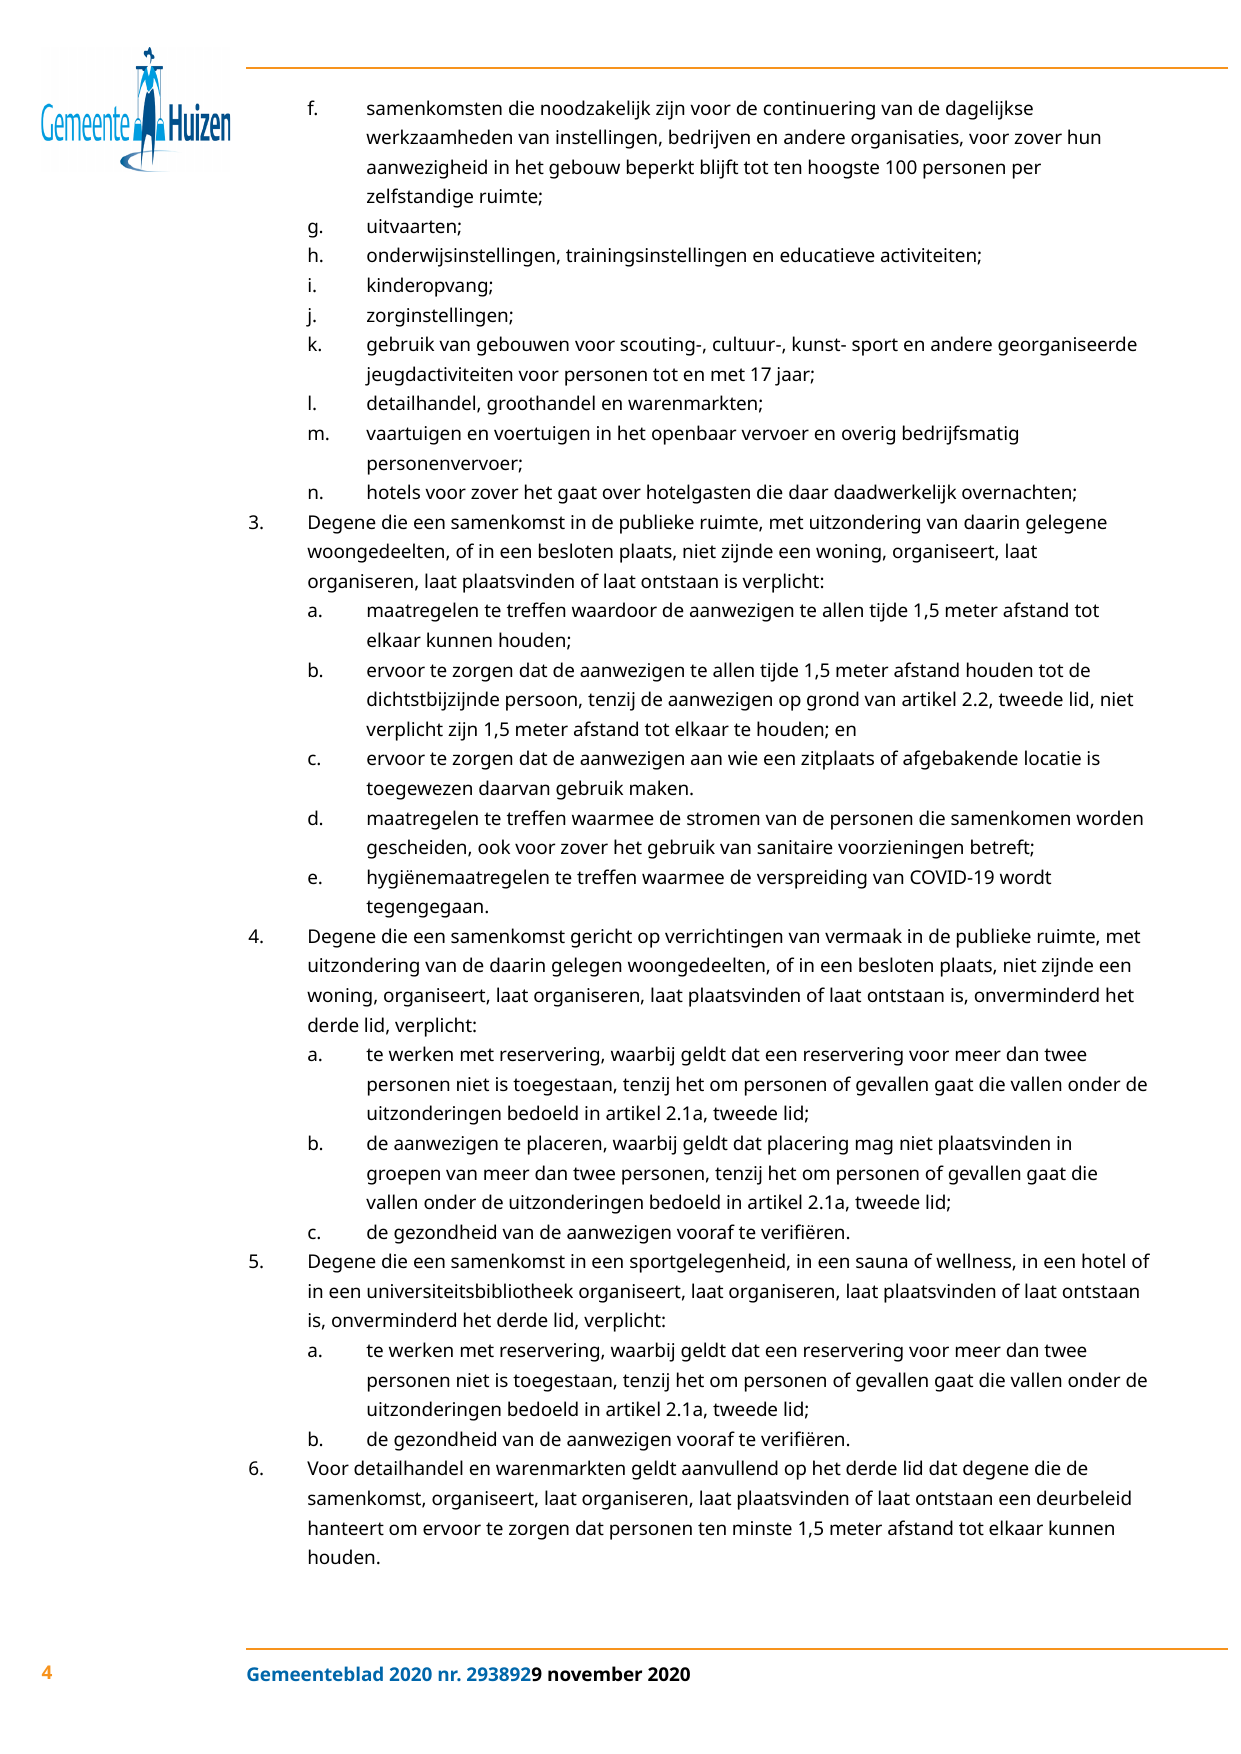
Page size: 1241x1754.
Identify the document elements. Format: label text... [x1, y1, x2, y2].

list ervoor te zorgen dat de aanwezigen te allen tijde 1,5 meter afstand houden tot de dichtstbijzijnde persoon, tenzij de aanwezigen op grond van artikel 2.2, tweede lid, niet verplicht zijn 1,5 meter afstand tot elkaar te houden; en [307, 657, 1152, 742]
list ervoor te zorgen dat de aanwezigen aan wie een zitplaats of afgebakende locatie is toegewezen daarvan gebruik maken. [307, 746, 1152, 801]
list te werken met reservering, waarbij geldt dat een reservering voor meer dan twee personen niet is toegestaan, tenzij het om personen of gevallen gaat die vallen onder de uitzonderingen bedoeld in artikel 2.1a, tweede lid; [307, 1337, 1152, 1422]
list zorginstellingen; [307, 302, 1152, 328]
list Degene die een samenkomst in de publieke ruimte, met uitzondering van daarin gelegene woongedeelten, of in een besloten plaats, niet zijnde een woning, organiseert, laat organiseren, laat plaatsvinden of laat ontstaan is verplicht: [248, 509, 1152, 594]
list de gezondheid van de aanwezigen vooraf te verifiëren. [307, 1426, 1152, 1452]
list uitvaarten; [307, 213, 1152, 239]
list vaartuigen en voertuigen in het openbaar vervoer en overig bedrijfsmatig personenvervoer; [307, 420, 1152, 476]
list Degene die een samenkomst gericht op verrichtingen van vermaak in de publieke ruimte, met uitzondering van de daarin gelegen woongedeelten, of in een besloten plaats, niet zijnde een woning, organiseert, laat organiseren, laat plaatsvinden of laat ontstaan is, onverminderd het derde lid, verplicht: [248, 923, 1152, 1038]
list te werken met reservering, waarbij geldt dat een reservering voor meer dan twee personen niet is toegestaan, tenzij het om personen of gevallen gaat die vallen onder de uitzonderingen bedoeld in artikel 2.1a, tweede lid; [307, 1041, 1152, 1126]
list detailhandel, groothandel en warenmarkten; [307, 391, 1152, 416]
list hotels voor zover het gaat over hotelgasten die daar daadwerkelijk overnachten; [307, 479, 1152, 505]
list onderwijsinstellingen, trainingsinstellingen en educatieve activiteiten; [307, 243, 1152, 268]
picture [41, 47, 231, 172]
list hygiënemaatregelen te treffen waarmee de verspreiding van COVID-19 wordt tegengegaan. [307, 864, 1152, 919]
list de gezondheid van de aanwezigen vooraf te verifiëren. [307, 1219, 1152, 1245]
list kinderopvang; [307, 272, 1152, 298]
list maatregelen te treffen waarmee de stromen van de personen die samenkomen worden gescheiden, ook voor zover het gebruik van sanitaire voorzieningen betreft; [307, 805, 1152, 860]
list Degene die een samenkomst in een sportgelegenheid, in een sauna of wellness, in een hotel of in een universiteitsbibliotheek organiseert, laat organiseren, laat plaatsvinden of laat ontstaan is, onverminderd het derde lid, verplicht: [248, 1248, 1152, 1333]
list de aanwezigen te placeren, waarbij geldt dat placering mag niet plaatsvinden in groepen van meer dan twee personen, tenzij het om personen of gevallen gaat die vallen onder de uitzonderingen bedoeld in artikel 2.1a, tweede lid; [307, 1130, 1152, 1215]
list gebruik van gebouwen voor scouting-, cultuur-, kunst- sport en andere georganiseerde jeugdactiviteiten voor personen tot en met 17 jaar; [307, 331, 1152, 387]
list Voor detailhandel en warenmarkten geldt aanvullend op het derde lid dat degene die de samenkomst, organiseert, laat organiseren, laat plaatsvinden of laat ontstaan een deurbeleid hanteert om ervoor te zorgen dat personen ten minste 1,5 meter afstand tot elkaar kunnen houden. [248, 1456, 1152, 1570]
list samenkomsten die noodzakelijk zijn voor de continuering van de dagelijkse werkzaamheden van instellingen, bedrijven en andere organisaties, voor zover hun aanwezigheid in het gebouw beperkt blijft tot ten hoogste 100 personen per zelfstandige ruimte; [307, 95, 1152, 209]
list maatregelen te treffen waardoor de aanwezigen te allen tijde 1,5 meter afstand tot elkaar kunnen houden; [307, 598, 1152, 653]
